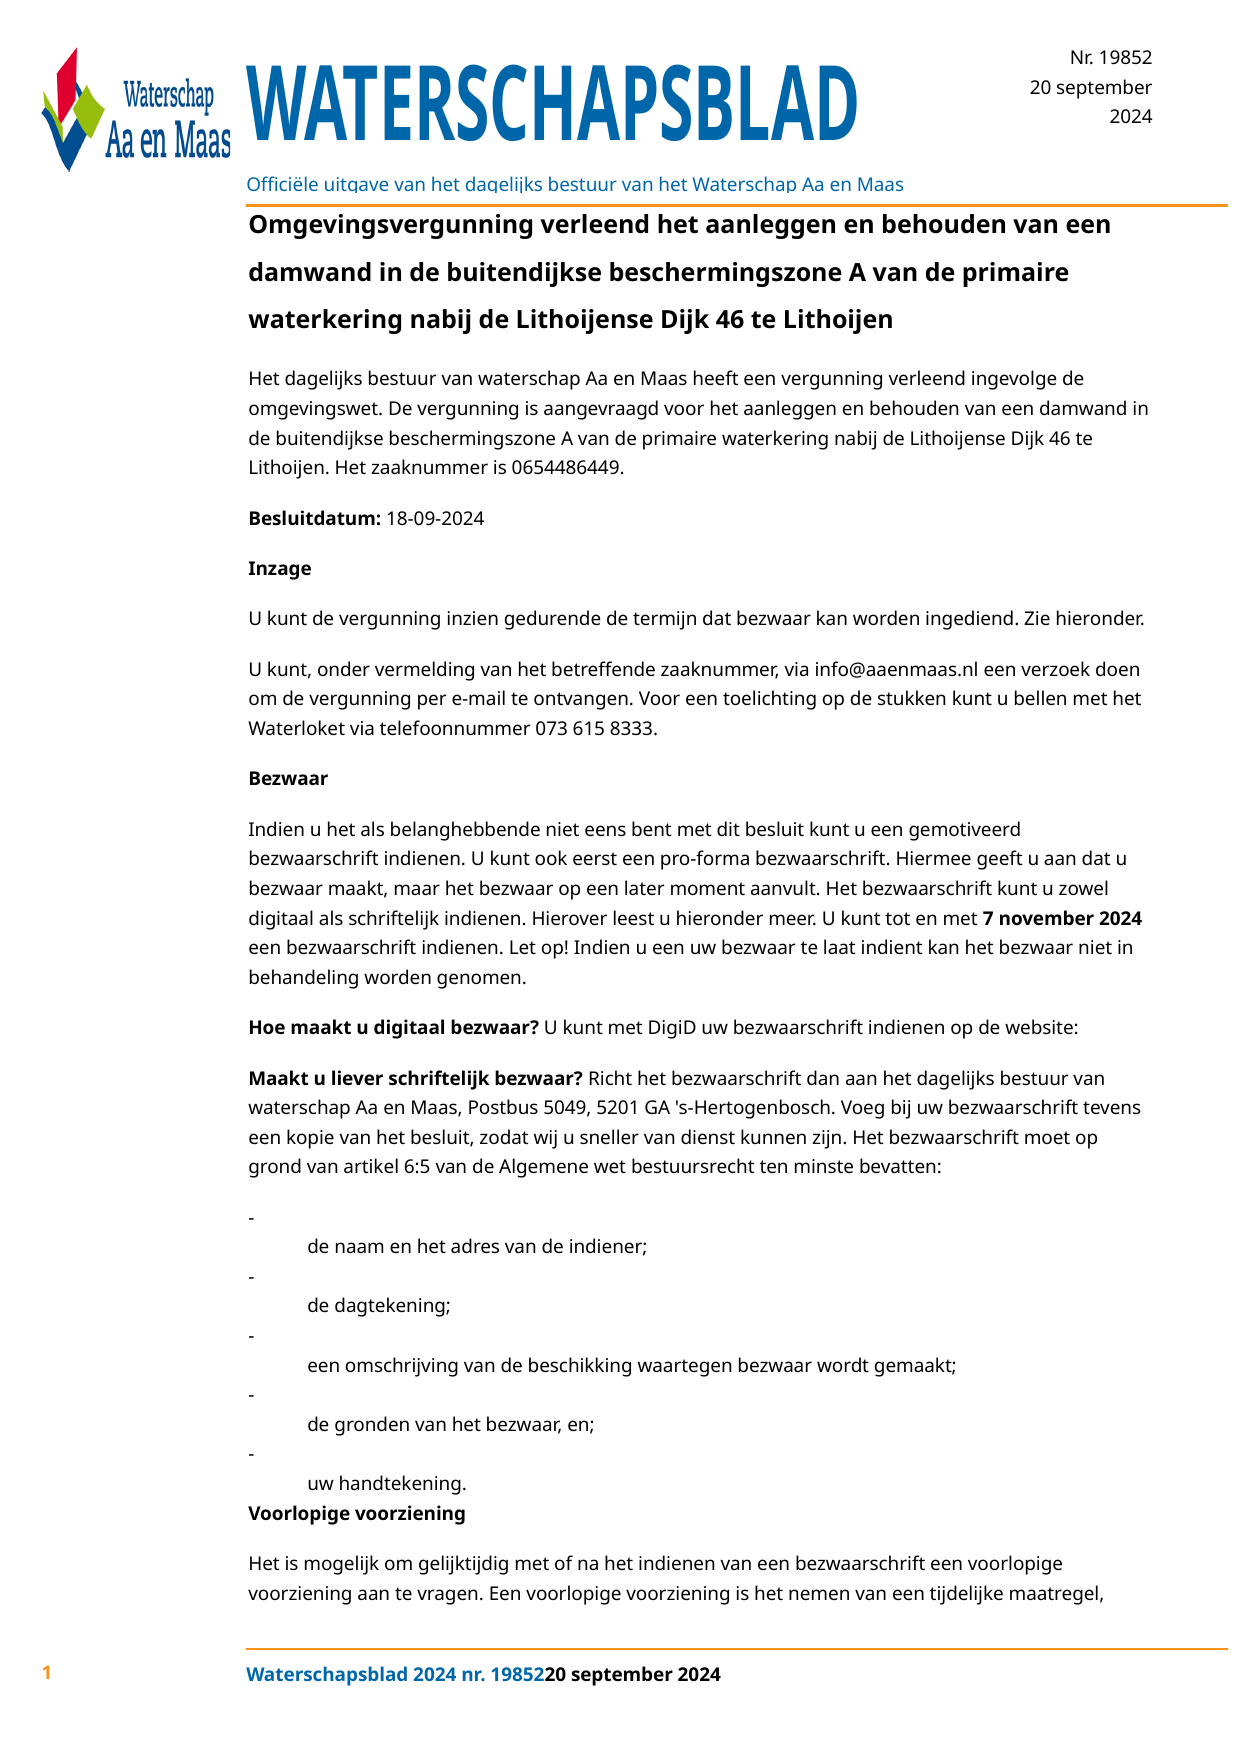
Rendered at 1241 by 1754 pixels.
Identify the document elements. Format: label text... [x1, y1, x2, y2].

list de dagtekening; [248, 1293, 1152, 1318]
list de naam en het adres van de indiener; [248, 1233, 1152, 1259]
text Omgevingsvergunning verleend het aanleggen en behouden van een damwand in de buitendijkse beschermingszone A van de primaire waterkering nabij de Lithoijense Dijk 46 te Lithoijen [248, 207, 1152, 336]
text Het is mogelijk om gelijktijdig met of na het indienen van een bezwaarschrift een voorlopige voorziening aan te vragen. Een voorlopige voorziening is het nemen van een tijdelijke maatregel, [248, 1550, 1152, 1605]
text Indien u het als belanghebbende niet eens bent met dit besluit kunt u een gemotiveerd bezwaarschrift indienen. U kunt ook eerst een pro-forma bezwaarschrift. Hiermee geeft u aan dat u bezwaar maakt, maar het bezwaar op een later moment aanvult. Het bezwaarschrift kunt u zowel digitaal als schriftelijk indienen. Hierover leest u hieronder meer. U kunt tot en met 7 november 2024 een bezwaarschrift indienen. Let op! Indien u een uw bezwaar te laat indient kan het bezwaar niet in behandeling worden genomen. [248, 816, 1152, 989]
text Besluitdatum: 18-09-2024 [248, 505, 1152, 530]
list uw handtekening. [248, 1470, 1152, 1496]
text Maakt u liever schriftelijk bezwaar? Richt het bezwaarschrift dan aan het dagelijks bestuur van waterschap Aa en Maas, Postbus 5049, 5201 GA 's-Hertogenbosch. Voeg bij uw bezwaarschrift tevens een kopie van het besluit, zodat wij u sneller van dienst kunnen zijn. Het bezwaarschrift moet op grond van artikel 6:5 van de Algemene wet bestuursrecht ten minste bevatten: [248, 1065, 1152, 1179]
text U kunt, onder vermelding van het betreffende zaaknummer, via info@aaenmaas.nl een verzoek doen om de vergunning per e-mail te ontvangen. Voor een toelichting op de stukken kunt u bellen met het Waterloket via telefoonnummer 073 615 8333. [248, 656, 1152, 741]
list een omschrijving van de beschikking waartegen bezwaar wordt gemaakt; [248, 1352, 1152, 1377]
text Inzage [248, 555, 1152, 581]
text Voorlopige voorziening [248, 1500, 1152, 1525]
text Het dagelijks bestuur van waterschap Aa en Maas heeft een vergunning verleend ingevolge de omgevingswet. De vergunning is aangevraagd voor het aanleggen en behouden van een damwand in de buitendijkse beschermingszone A van de primaire waterkering nabij de Lithoijense Dijk 46 te Lithoijen. Het zaaknummer is 0654486449. [248, 366, 1152, 480]
list de gronden van het bezwaar, en; [248, 1411, 1152, 1437]
text Hoe maakt u digitaal bezwaar? U kunt met DigiD uw bezwaarschrift indienen op de website: [248, 1014, 1152, 1040]
text U kunt de vergunning inzien gedurende de termijn dat bezwaar kan worden ingediend. Zie hieronder. [248, 606, 1152, 631]
text Bezwaar [248, 766, 1152, 791]
picture [41, 47, 231, 172]
